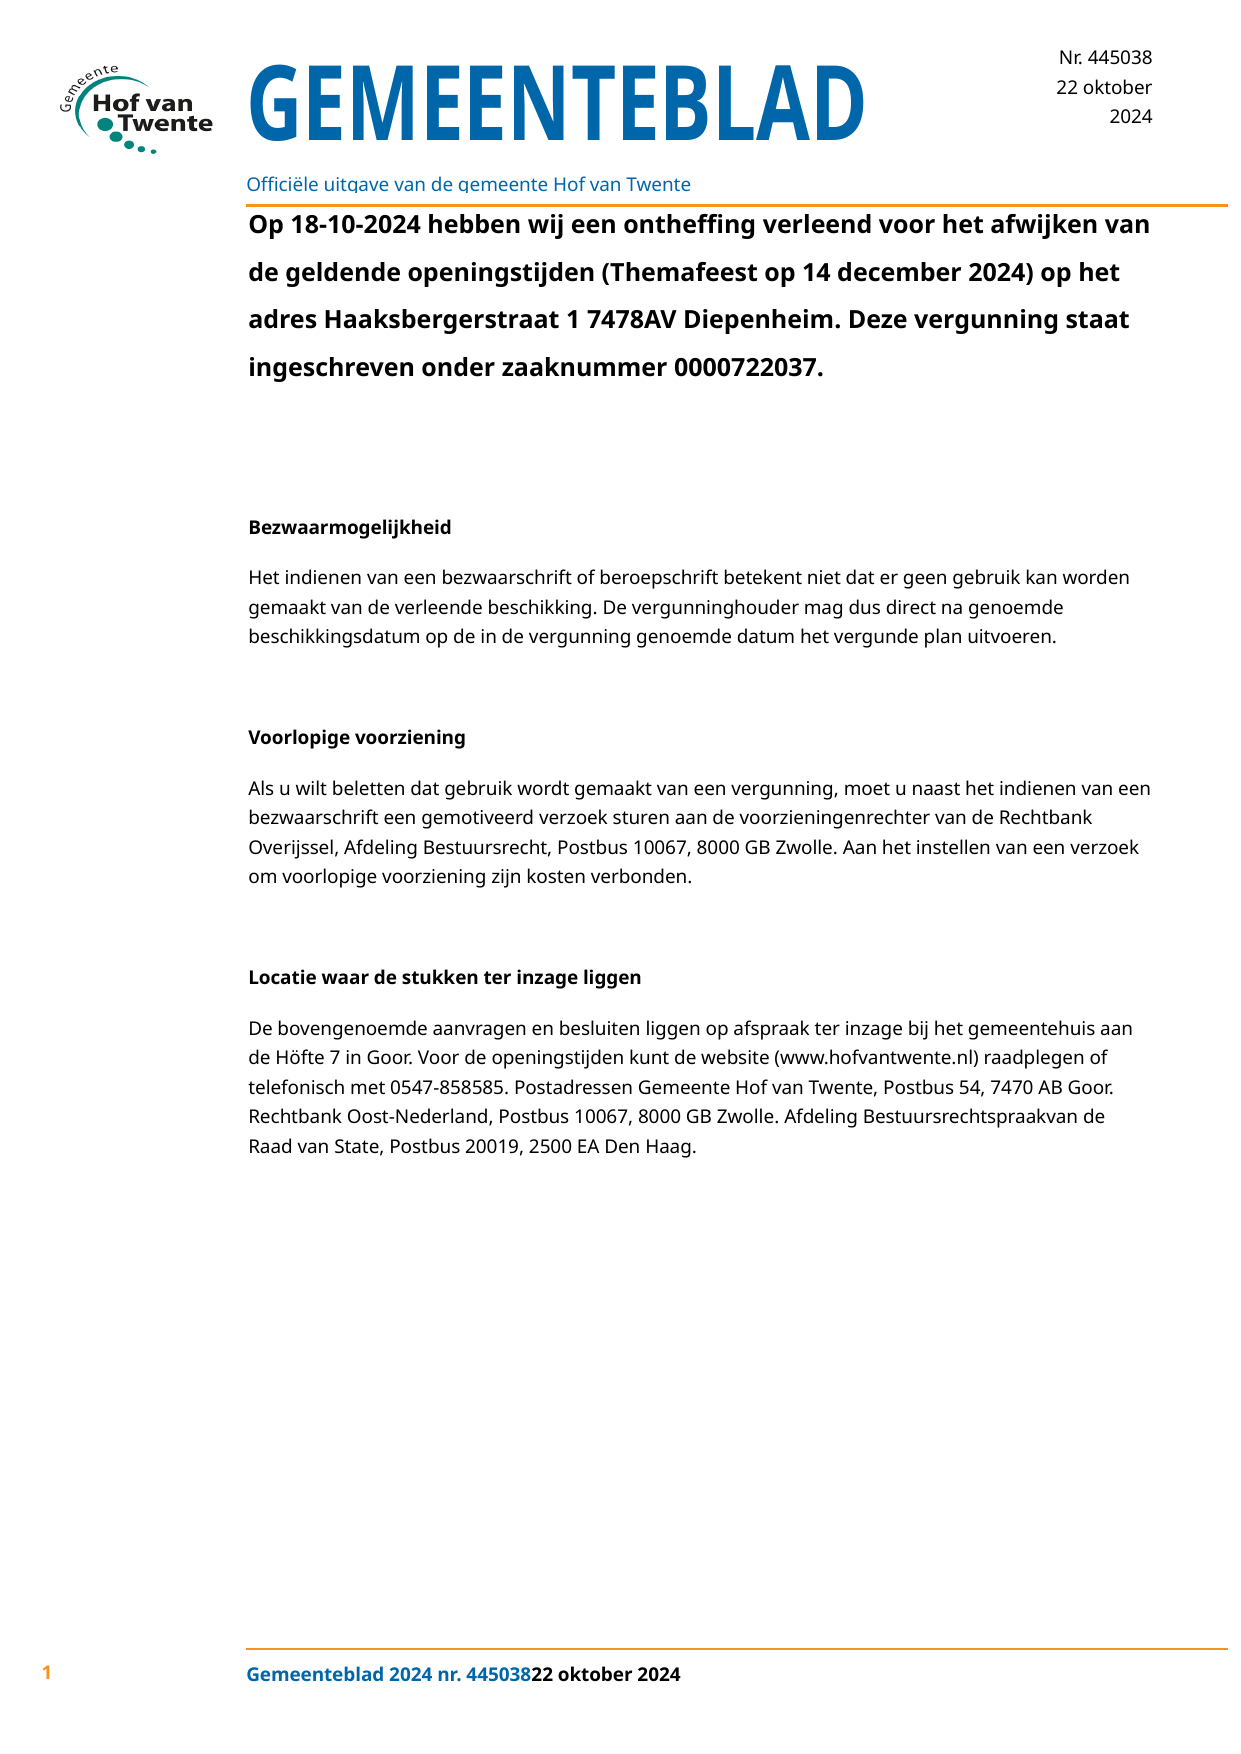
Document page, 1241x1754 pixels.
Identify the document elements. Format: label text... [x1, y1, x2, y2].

text Als u wilt beletten dat gebruik wordt gemaakt van een vergunning, moet u naast het indienen van een bezwaarschrift een gemotiveerd verzoek sturen aan de voorzieningenrechter van de Rechtbank Overijssel, Afdeling Bestuursrecht, Postbus 10067, 8000 GB Zwolle. Aan het instellen van een verzoek om voorlopige voorziening zijn kosten verbonden. [248, 775, 1152, 889]
text Bezwaarmogelijkheid [248, 514, 1152, 540]
text Op 18-10-2024 hebben wij een ontheffing verleend voor het afwijken van de geldende openingstijden (Themafeest op 14 december 2024) op het adres Haaksbergerstraat 1 7478AV Diepenheim. Deze vergunning staat ingeschreven onder zaaknummer 0000722037. [248, 207, 1152, 384]
picture [41, 47, 231, 172]
text Locatie waar de stukken ter inzage liggen [248, 964, 1152, 990]
text Voorlopige voorziening [248, 724, 1152, 750]
text Het indienen van een bezwaarschrift of beroepschrift betekent niet dat er geen gebruik kan worden gemaakt van de verleende beschikking. De vergunninghouder mag dus direct na genoemde beschikkingsdatum op de in de vergunning genoemde datum het vergunde plan uitvoeren. [248, 564, 1152, 649]
text De bovengenoemde aanvragen en besluiten liggen op afspraak ter inzage bij het gemeentehuis aan de Höfte 7 in Goor. Voor de openingstijden kunt de website (www.hofvantwente.nl) raadplegen of telefonisch met 0547-858585. Postadressen Gemeente Hof van Twente, Postbus 54, 7470 AB Goor. Rechtbank Oost-Nederland, Postbus 10067, 8000 GB Zwolle. Afdeling Bestuursrechtspraakvan de Raad van State, Postbus 20019, 2500 EA Den Haag. [248, 1015, 1152, 1159]
